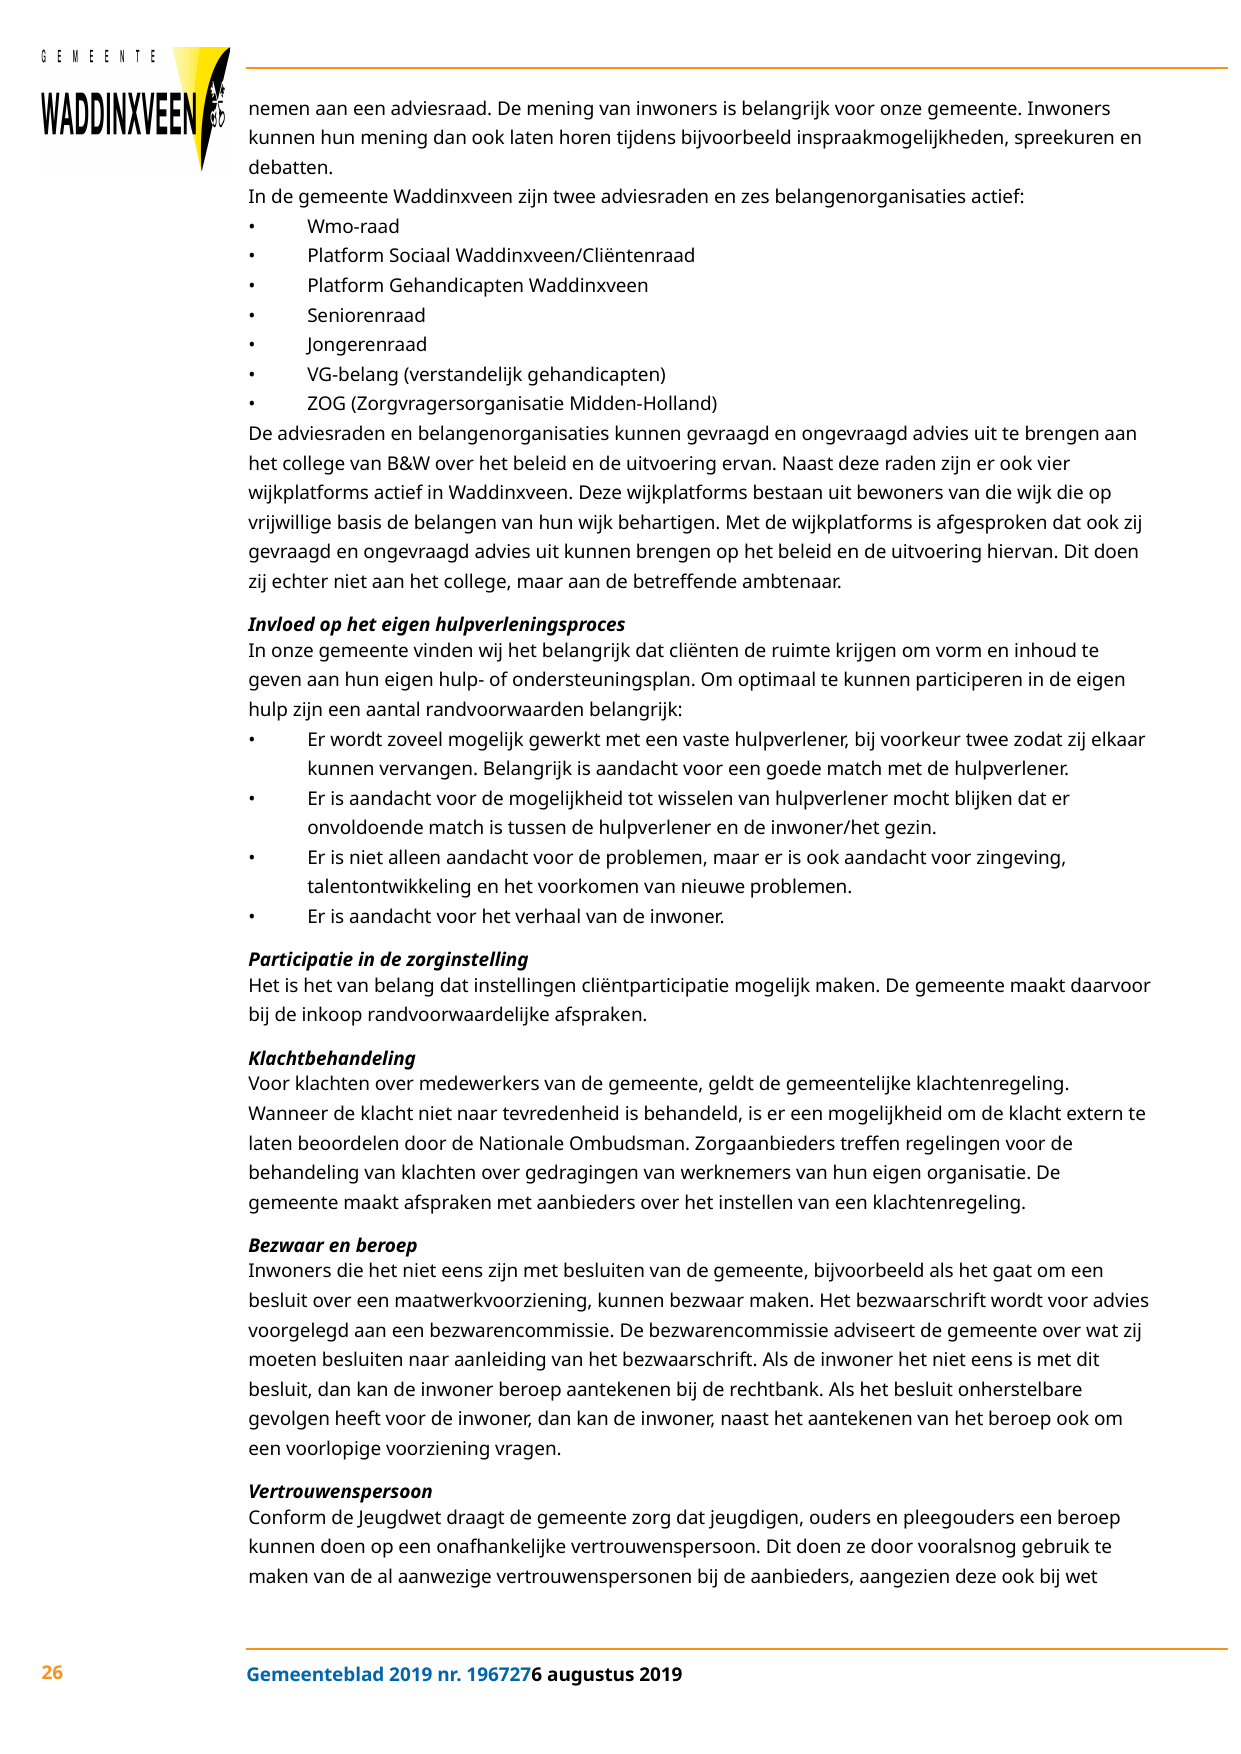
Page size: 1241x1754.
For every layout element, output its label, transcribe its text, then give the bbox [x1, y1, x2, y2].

list Er is aandacht voor de mogelijkheid tot wisselen van hulpverlener mocht blijken dat er onvoldoende match is tussen de hulpverlener en de inwoner/het gezin. [248, 785, 1152, 840]
text Het is het van belang dat instellingen cliëntparticipatie mogelijk maken. De gemeente maakt daarvoor bij de inkoop randvoorwaardelijke afspraken. [248, 972, 1152, 1027]
list Er wordt zoveel mogelijk gewerkt met een vaste hulpverlener, bij voorkeur twee zodat zij elkaar kunnen vervangen. Belangrijk is aandacht voor een goede match met de hulpverlener. [248, 726, 1152, 781]
list Wmo-raad [248, 213, 1152, 239]
picture [41, 47, 231, 172]
text Vertrouwenspersoon [248, 1478, 1152, 1504]
list Platform Gehandicapten Waddinxveen [248, 272, 1152, 298]
text De adviesraden en belangenorganisaties kunnen gevraagd en ongevraagd advies uit te brengen aan het college van B&W over het beleid en de uitvoering ervan. Naast deze raden zijn er ook vier wijkplatforms actief in Waddinxveen. Deze wijkplatforms bestaan uit bewoners van die wijk die op vrijwillige basis de belangen van hun wijk behartigen. Met de wijkplatforms is afgesproken dat ook zij gevraagd en ongevraagd advies uit kunnen brengen op het beleid en de uitvoering hiervan. Dit doen zij echter niet aan het college, maar aan de betreffende ambtenaar. [248, 420, 1152, 594]
text Voor klachten over medewerkers van de gemeente, geldt de gemeentelijke klachtenregeling. Wanneer de klacht niet naar tevredenheid is behandeld, is er een mogelijkheid om de klacht extern te laten beoordelen door de Nationale Ombudsman. Zorgaanbieders treffen regelingen voor de behandeling van klachten over gedragingen van werknemers van hun eigen organisatie. De gemeente maakt afspraken met aanbieders over het instellen van een klachtenregeling. [248, 1071, 1152, 1214]
text nemen aan een adviesraad. De mening van inwoners is belangrijk voor onze gemeente. Inwoners kunnen hun mening dan ook laten horen tijdens bijvoorbeeld inspraakmogelijkheden, spreekuren en debatten. [248, 95, 1152, 180]
list VG-belang (verstandelijk gehandicapten) [248, 361, 1152, 387]
list Er is aandacht voor het verhaal van de inwoner. [248, 903, 1152, 929]
text Participatie in de zorginstelling [248, 946, 1152, 972]
list Er is niet alleen aandacht voor de problemen, maar er is ook aandacht voor zingeving, talentontwikkeling en het voorkomen van nieuwe problemen. [248, 844, 1152, 899]
text Conform de Jeugdwet draagt de gemeente zorg dat jeugdigen, ouders en pleegouders een beroep kunnen doen op een onafhankelijke vertrouwenspersoon. Dit doen ze door vooralsnog gebruik te maken van de al aanwezige vertrouwenspersonen bij de aanbieders, aangezien deze ook bij wet [248, 1504, 1152, 1589]
text Invloed op het eigen hulpverleningsproces [248, 611, 1152, 637]
list ZOG (Zorgvragersorganisatie Midden-Holland) [248, 391, 1152, 416]
text Bezwaar en beroep [248, 1232, 1152, 1258]
text Klachtbehandeling [248, 1045, 1152, 1071]
list Platform Sociaal Waddinxveen/Cliëntenraad [248, 243, 1152, 268]
text In onze gemeente vinden wij het belangrijk dat cliënten de ruimte krijgen om vorm en inhoud te geven aan hun eigen hulp- of ondersteuningsplan. Om optimaal te kunnen participeren in de eigen hulp zijn een aantal randvoorwaarden belangrijk: [248, 637, 1152, 722]
list Jongerenraad [248, 331, 1152, 357]
text Inwoners die het niet eens zijn met besluiten van de gemeente, bijvoorbeeld als het gaat om een besluit over een maatwerkvoorziening, kunnen bezwaar maken. Het bezwaarschrift wordt voor advies voorgelegd aan een bezwarencommissie. De bezwarencommissie adviseert de gemeente over wat zij moeten besluiten naar aanleiding van het bezwaarschrift. Als de inwoner het niet eens is met dit besluit, dan kan de inwoner beroep aantekenen bij de rechtbank. Als het besluit onherstelbare gevolgen heeft voor de inwoner, dan kan de inwoner, naast het aantekenen van het beroep ook om een voorlopige voorziening vragen. [248, 1258, 1152, 1461]
text In de gemeente Waddinxveen zijn twee adviesraden en zes belangenorganisaties actief: [248, 183, 1152, 209]
list Seniorenraad [248, 302, 1152, 328]
